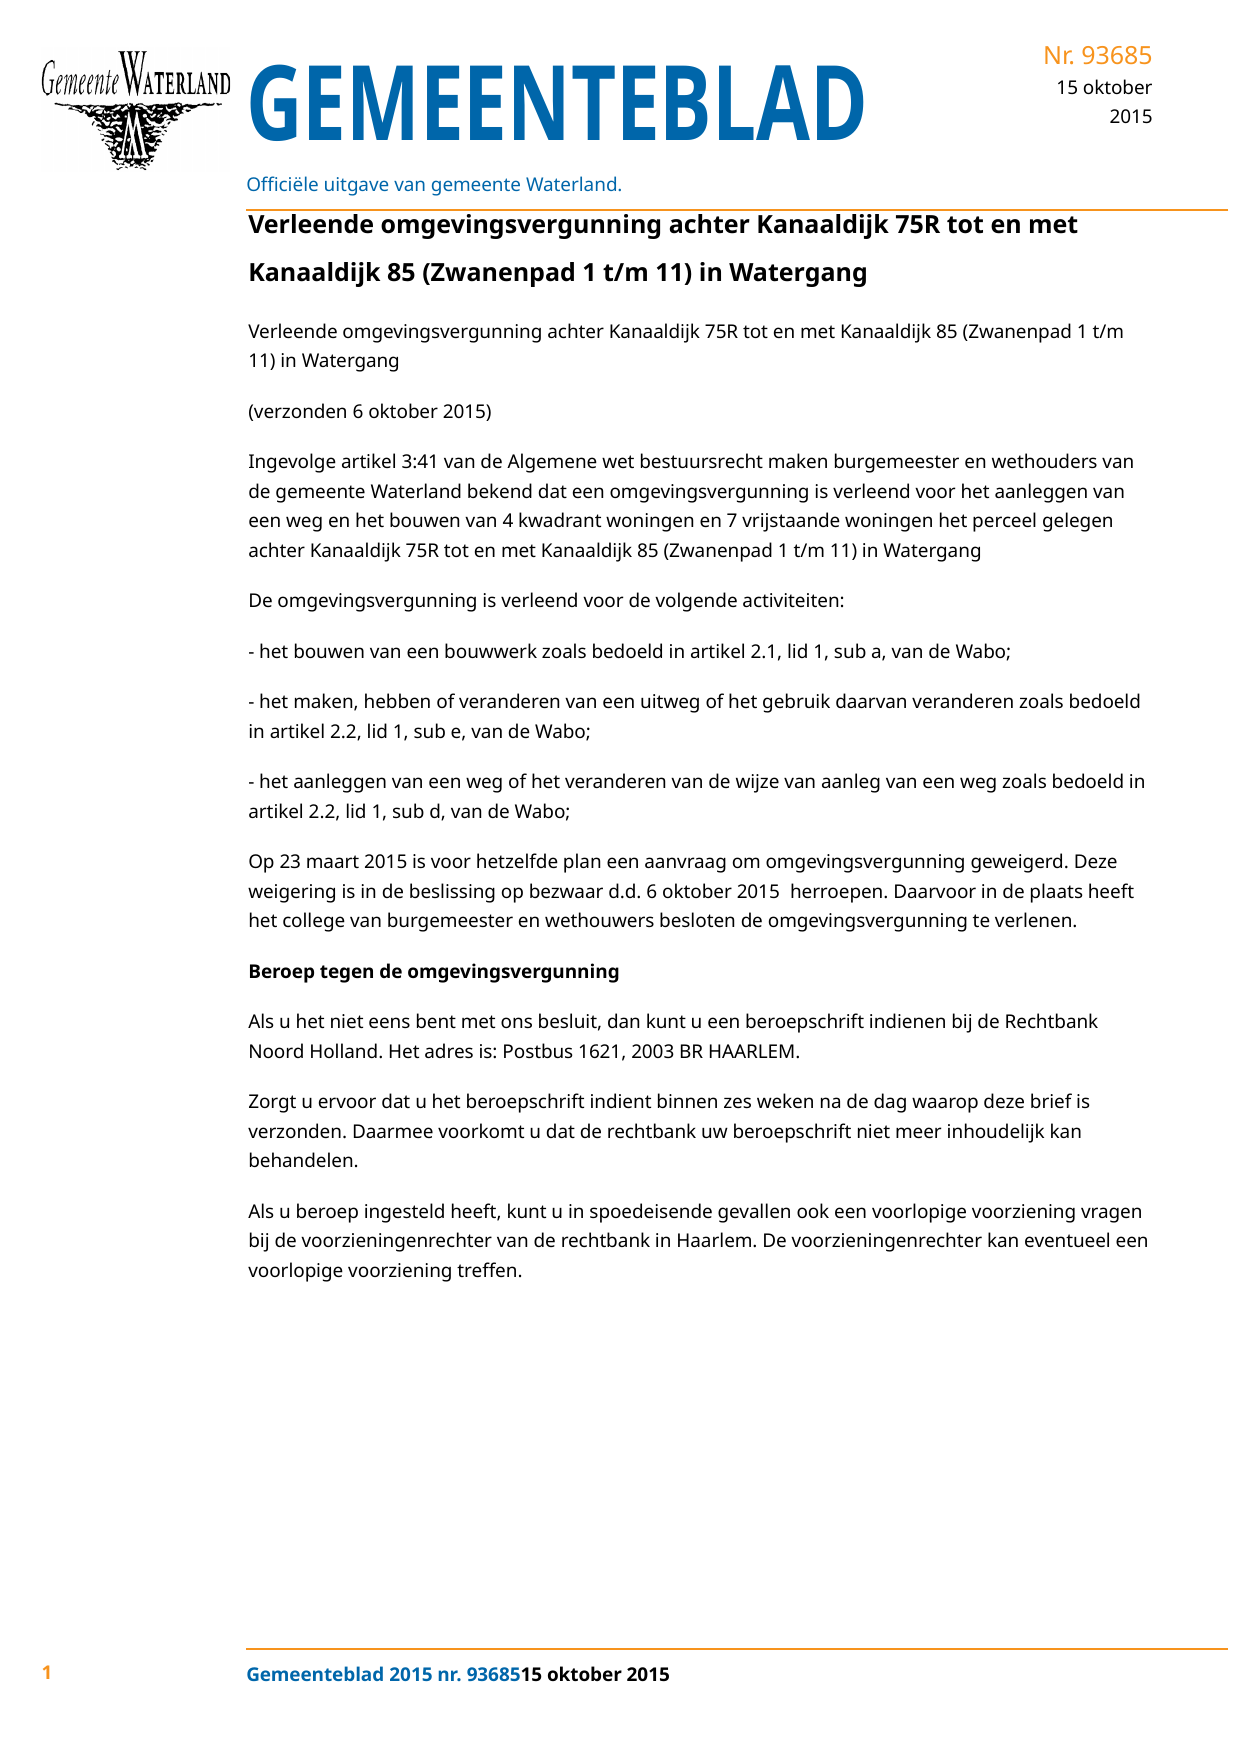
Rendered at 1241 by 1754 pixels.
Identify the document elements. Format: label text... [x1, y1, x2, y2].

text De omgevingsvergunning is verleend voor de volgende activiteiten: [248, 587, 1152, 613]
text (verzonden 6 oktober 2015) [248, 398, 1152, 424]
text Ingevolge artikel 3:41 van de Algemene wet bestuursrecht maken burgemeester en wethouders van de gemeente Waterland bekend dat een omgevingsvergunning is verleend voor het aanleggen van een weg en het bouwen van 4 kwadrant woningen en 7 vrijstaande woningen het perceel gelegen achter Kanaaldijk 75R tot en met Kanaaldijk 85 (Zwanenpad 1 t/m 11) in Watergang [248, 448, 1152, 563]
text Zorgt u ervoor dat u het beroepschrift indient binnen zes weken na de dag waarop deze brief is verzonden. Daarmee voorkomt u dat de rechtbank uw beroepschrift niet meer inhoudelijk kan behandelen. [248, 1088, 1152, 1173]
text Beroep tegen de omgevingsvergunning [248, 958, 1152, 984]
text Verleende omgevingsvergunning achter Kanaaldijk 75R tot en met Kanaaldijk 85 (Zwanenpad 1 t/m 11) in Watergang [248, 211, 1152, 288]
text Op 23 maart 2015 is voor hetzelfde plan een aanvraag om omgevingsvergunning geweigerd. Deze weigering is in de beslissing op bezwaar d.d. 6 oktober 2015 herroepen. Daarvoor in de plaats heeft het college van burgemeester en wethouwers besloten de omgevingsvergunning te verlenen. [248, 848, 1152, 933]
text Verleende omgevingsvergunning achter Kanaaldijk 75R tot en met Kanaaldijk 85 (Zwanenpad 1 t/m 11) in Watergang [248, 318, 1152, 373]
picture [41, 47, 231, 172]
text - het aanleggen van een weg of het veranderen van de wijze van aanleg van een weg zoals bedoeld in artikel 2.2, lid 1, sub d, van de Wabo; [248, 768, 1152, 824]
text Als u beroep ingesteld heeft, kunt u in spoedeisende gevallen ook een voorlopige voorziening vragen bij de voorzieningenrechter van de rechtbank in Haarlem. De voorzieningenrechter kan eventueel een voorlopige voorziening treffen. [248, 1198, 1152, 1283]
text Als u het niet eens bent met ons besluit, dan kunt u een beroepschrift indienen bij de Rechtbank Noord Holland. Het adres is: Postbus 1621, 2003 BR HAARLEM. [248, 1008, 1152, 1064]
text - het maken, hebben of veranderen van een uitweg of het gebruik daarvan veranderen zoals bedoeld in artikel 2.2, lid 1, sub e, van de Wabo; [248, 688, 1152, 744]
text - het bouwen van een bouwwerk zoals bedoeld in artikel 2.1, lid 1, sub a, van de Wabo; [248, 638, 1152, 664]
